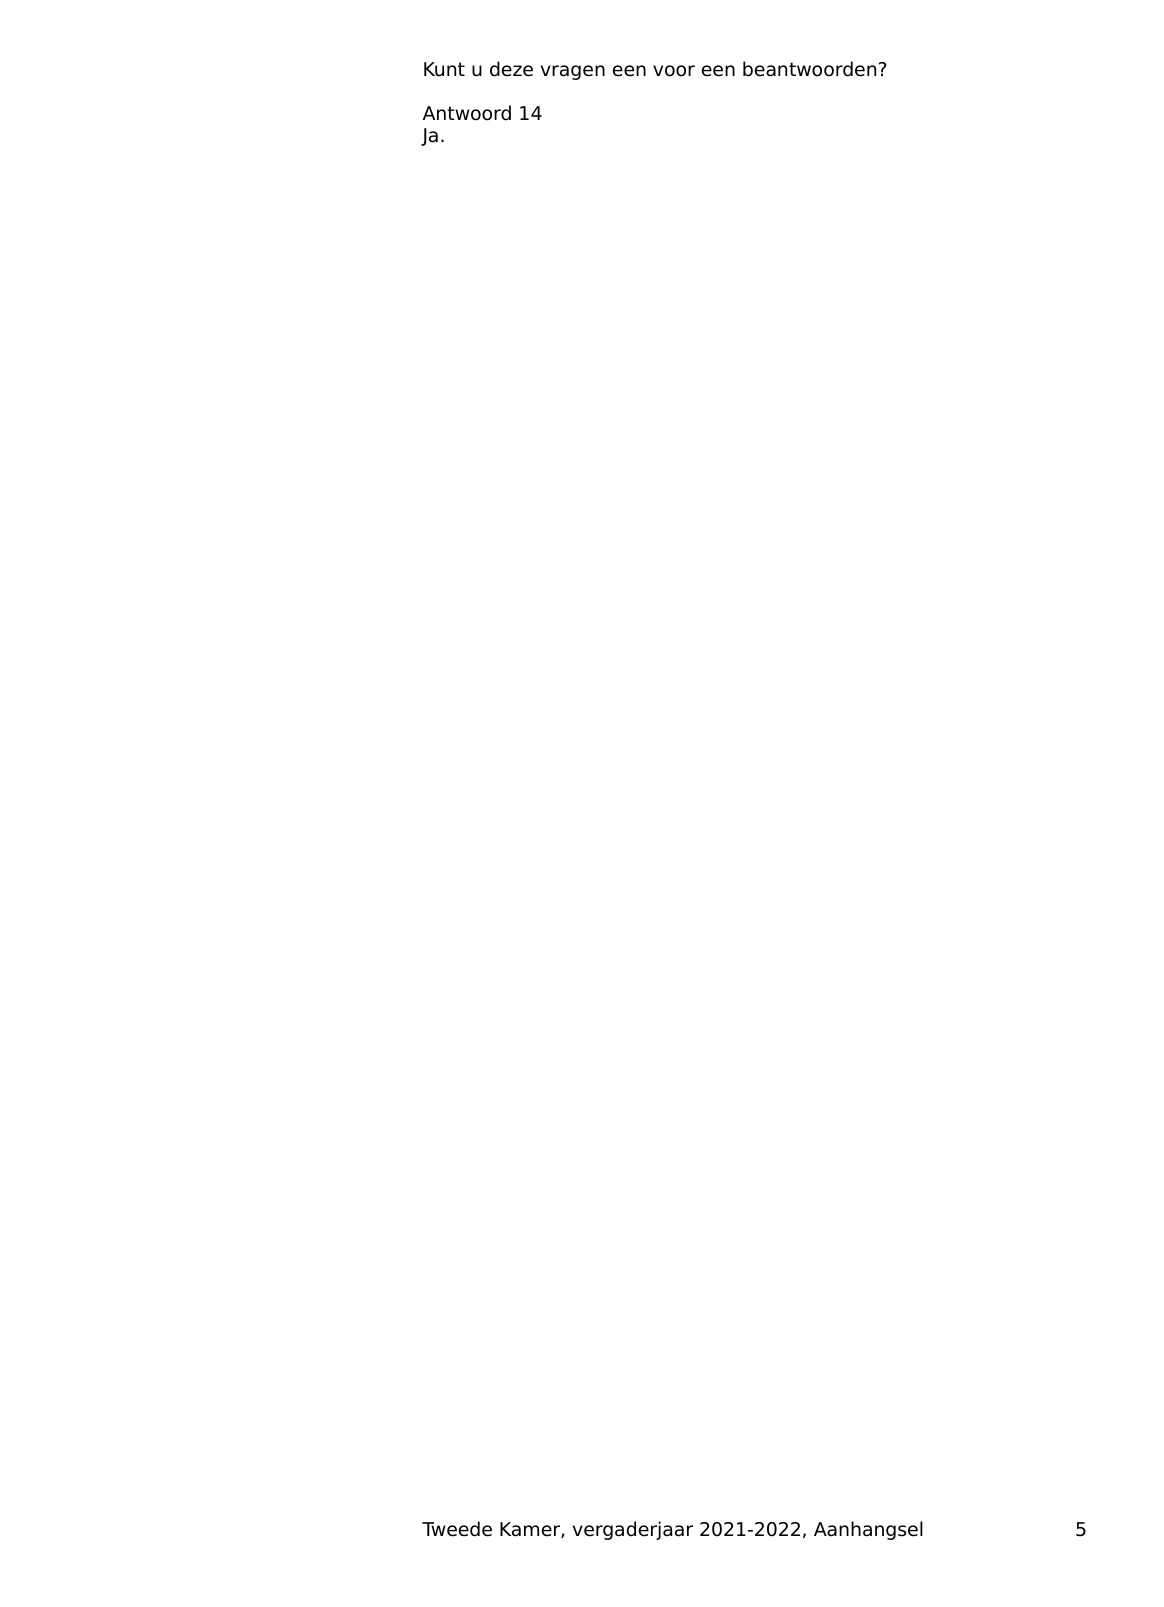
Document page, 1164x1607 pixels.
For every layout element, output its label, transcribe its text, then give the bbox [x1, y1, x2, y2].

text Ja. [422, 125, 1087, 147]
text Kunt u deze vragen een voor een beantwoorden? [422, 59, 1087, 81]
text Antwoord 14 [422, 103, 1087, 125]
